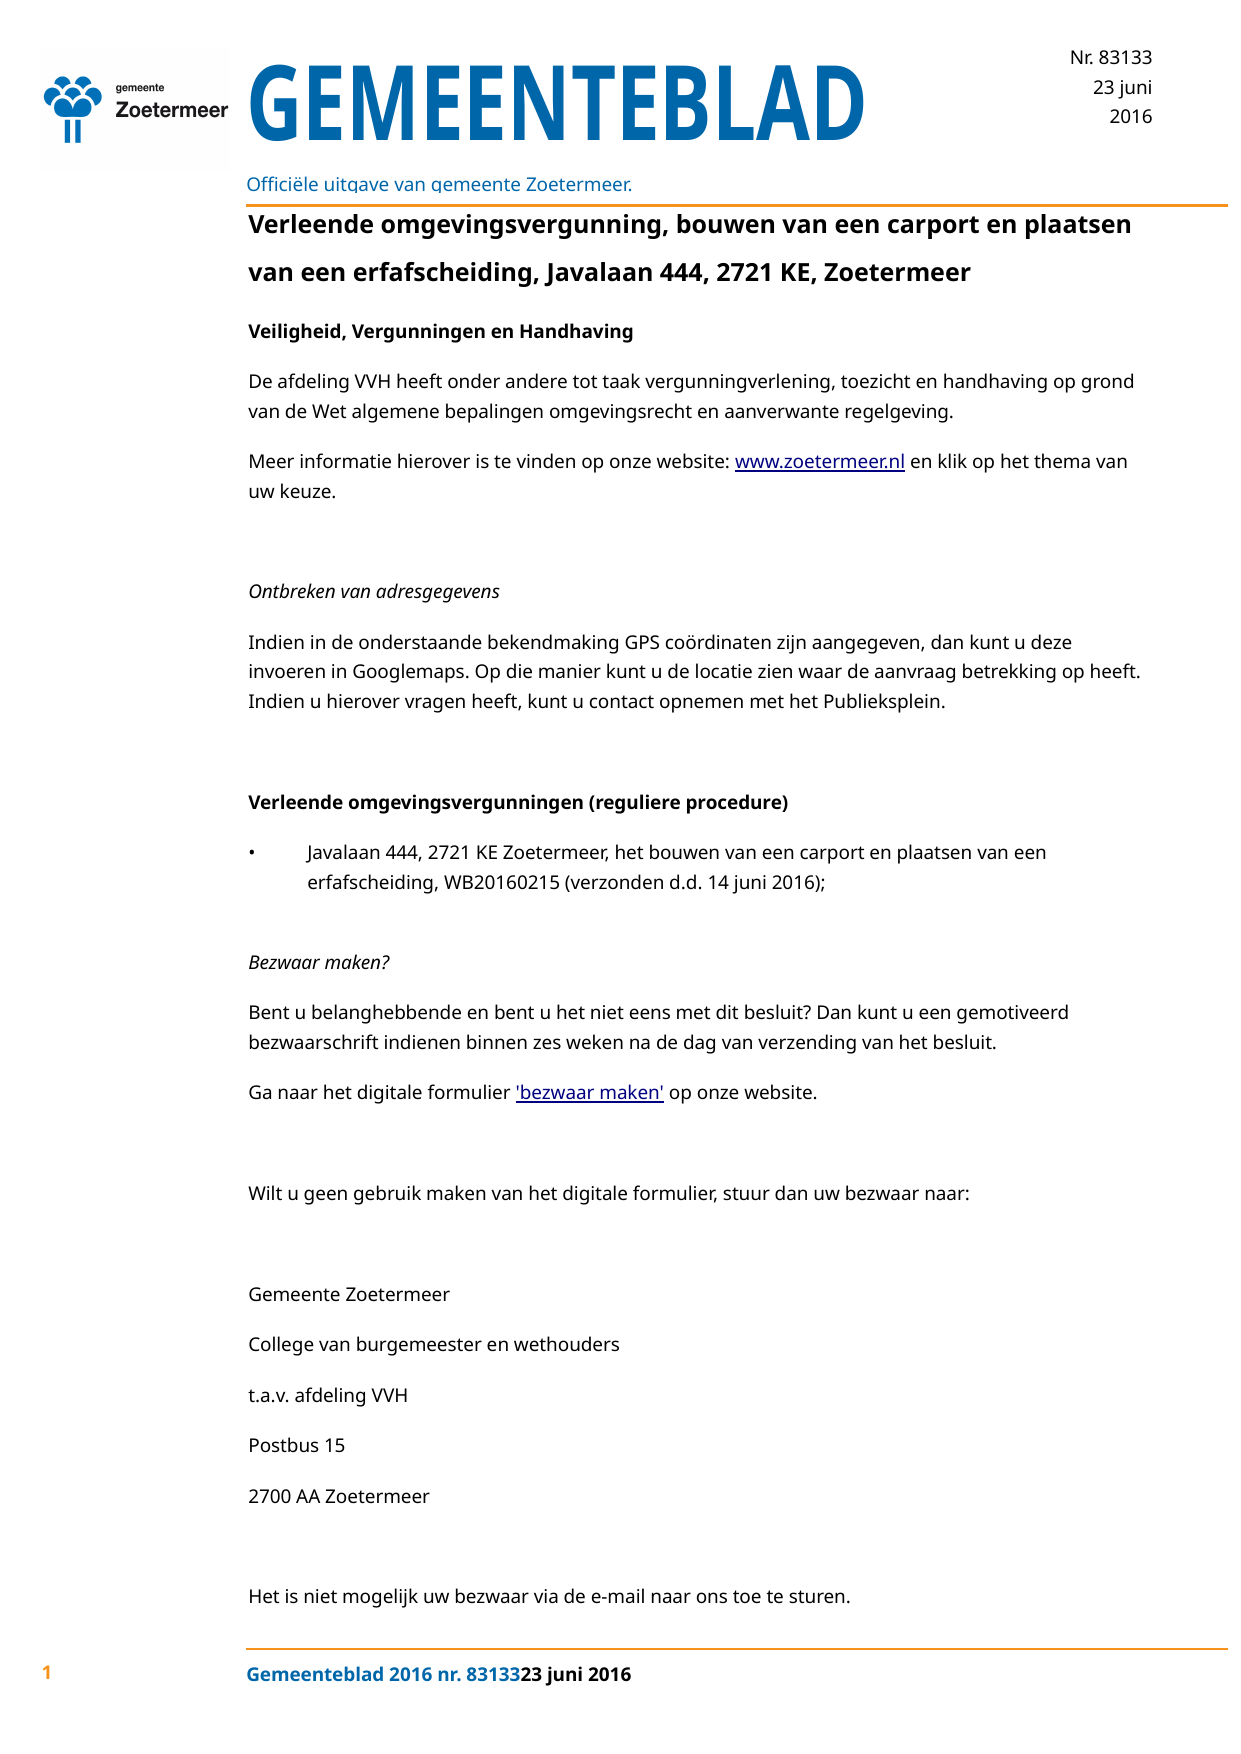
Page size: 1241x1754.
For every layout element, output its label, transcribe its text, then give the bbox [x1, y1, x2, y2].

text 2700 AA Zoetermeer [248, 1483, 1152, 1509]
text Bent u belanghebbende en bent u het niet eens met dit besluit? Dan kunt u een gemotiveerd bezwaarschrift indienen binnen zes weken na de dag van verzending van het besluit. [248, 999, 1152, 1055]
list Javalaan 444, 2721 KE Zoetermeer, het bouwen van een carport en plaatsen van een erfafscheiding, WB20160215 (verzonden d.d. 14 juni 2016); [248, 839, 1152, 895]
text Het is niet mogelijk uw bezwaar via de e-mail naar ons toe te sturen. [248, 1584, 1152, 1609]
text Ontbreken van adresgegevens [248, 579, 1152, 604]
text Verleende omgevingsvergunning, bouwen van een carport en plaatsen van een erfafscheiding, Javalaan 444, 2721 KE, Zoetermeer [248, 207, 1152, 288]
picture [41, 47, 231, 172]
text Gemeente Zoetermeer [248, 1281, 1152, 1307]
text Indien in de onderstaande bekendmaking GPS coördinaten zijn aangegeven, dan kunt u deze invoeren in Googlemaps. Op die manier kunt u de locatie zien waar de aanvraag betrekking op heeft. Indien u hierover vragen heeft, kunt u contact opnemen met het Publieksplein. [248, 629, 1152, 714]
text Postbus 15 [248, 1432, 1152, 1458]
text Bezwaar maken? [248, 949, 1152, 975]
text t.a.v. afdeling VVH [248, 1382, 1152, 1408]
text Wilt u geen gebruik maken van het digitale formulier, stuur dan uw bezwaar naar: [248, 1180, 1152, 1206]
text Verleende omgevingsvergunningen (reguliere procedure) [248, 789, 1152, 815]
text Meer informatie hierover is te vinden op onze website: www.zoetermeer.nl en klik op het thema van uw keuze. [248, 448, 1152, 504]
text De afdeling VVH heeft onder andere tot taak vergunningverlening, toezicht en handhaving op grond van de Wet algemene bepalingen omgevingsrecht en aanverwante regelgeving. [248, 368, 1152, 424]
text Ga naar het digitale formulier 'bezwaar maken' op onze website. [248, 1079, 1152, 1105]
text Veiligheid, Vergunningen en Handhaving [248, 318, 1152, 344]
text College van burgemeester en wethouders [248, 1332, 1152, 1357]
